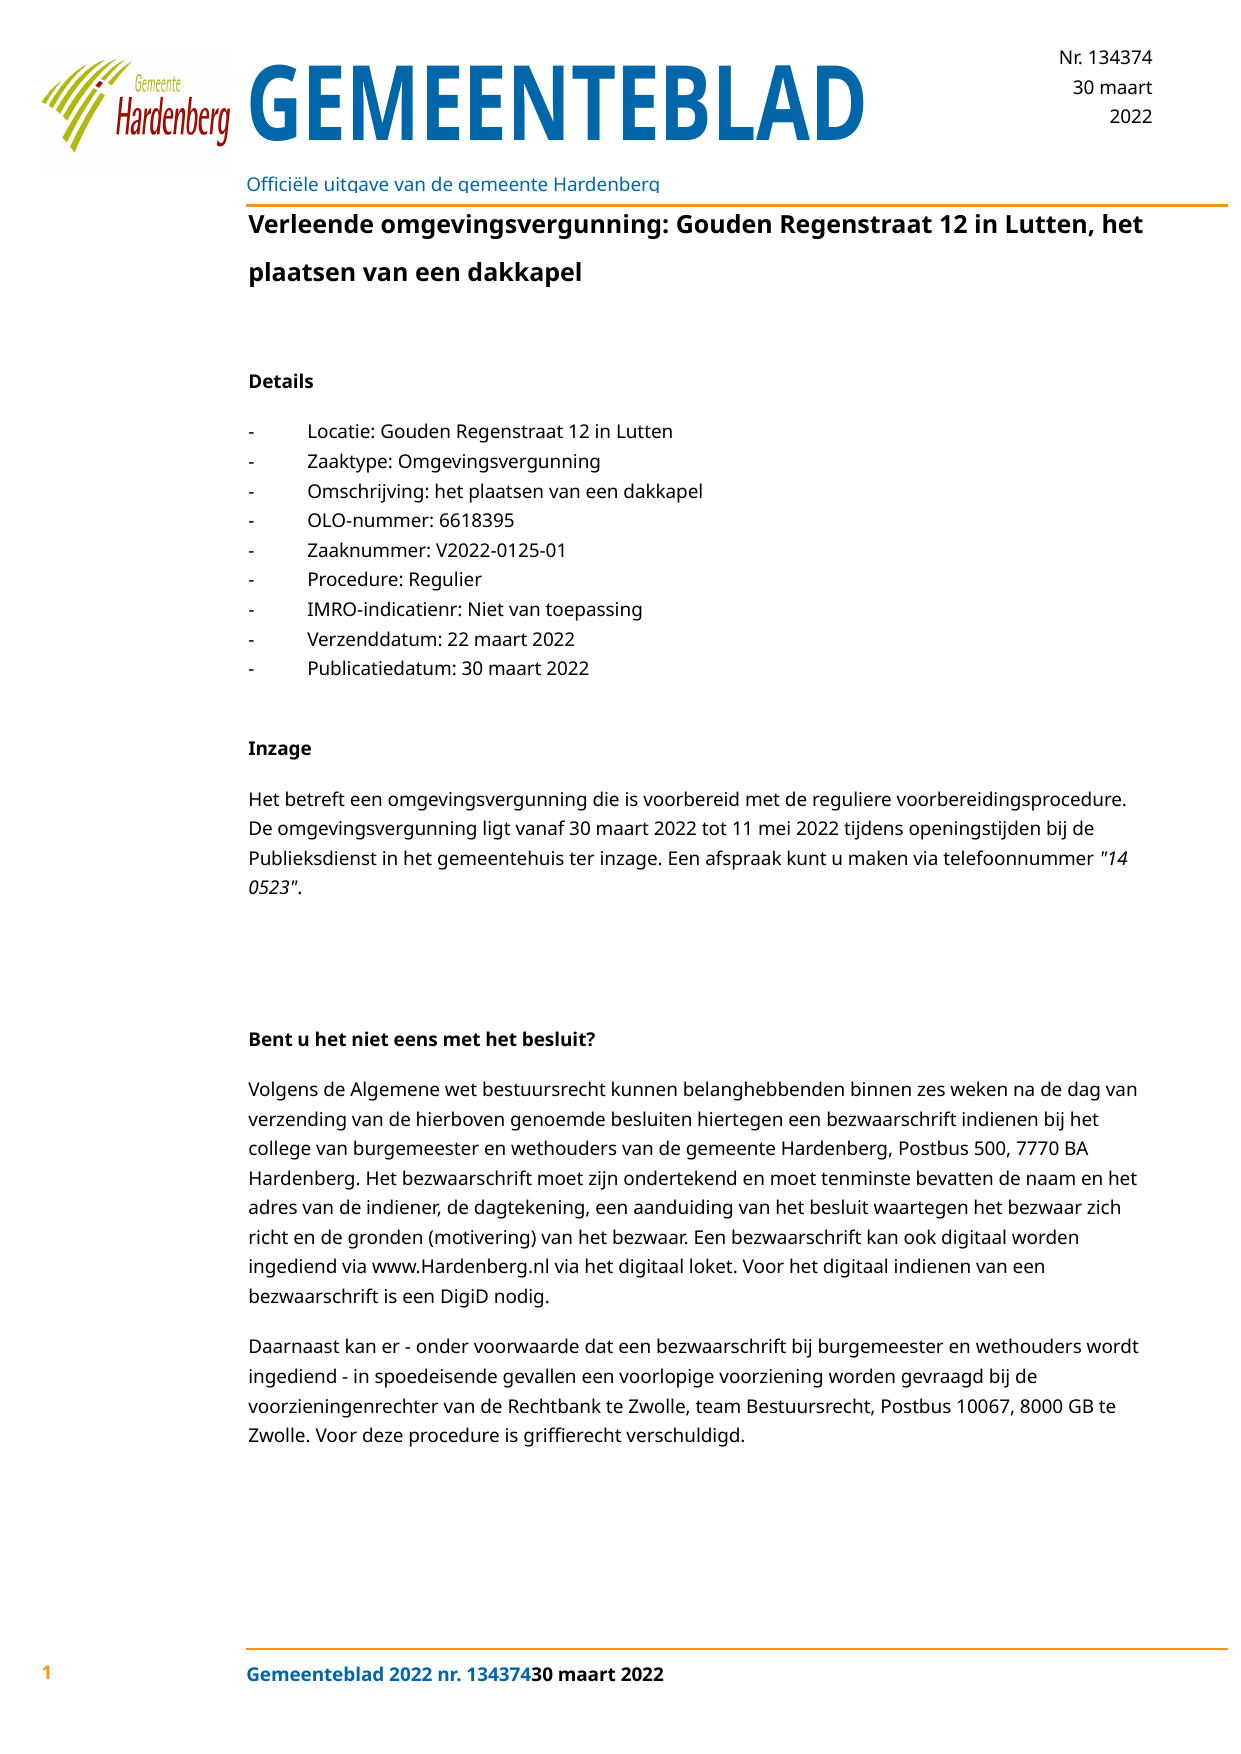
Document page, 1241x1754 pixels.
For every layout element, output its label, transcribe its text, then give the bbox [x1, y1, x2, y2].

text Verleende omgevingsvergunning: Gouden Regenstraat 12 in Lutten, het plaatsen van een dakkapel [248, 207, 1152, 288]
list Verzenddatum: 22 maart 2022 [248, 626, 1152, 652]
list Procedure: Regulier [248, 567, 1152, 592]
list Zaaktype: Omgevingsvergunning [248, 448, 1152, 474]
text Het betreft een omgevingsvergunning die is voorbereid met de reguliere voorbereidingsprocedure. De omgevingsvergunning ligt vanaf 30 maart 2022 tot 11 mei 2022 tijdens openingstijden bij de Publieksdienst in het gemeentehuis ter inzage. Een afspraak kunt u maken via telefoonnummer "14 0523". [248, 786, 1152, 900]
picture [41, 47, 231, 172]
text Volgens de Algemene wet bestuursrecht kunnen belanghebbenden binnen zes weken na de dag van verzending van de hierboven genoemde besluiten hiertegen een bezwaarschrift indienen bij het college van burgemeester en wethouders van de gemeente Hardenberg, Postbus 500, 7770 BA Hardenberg. Het bezwaarschrift moet zijn ondertekend en moet tenminste bevatten de naam en het adres van de indiener, de dagtekening, een aanduiding van het besluit waartegen het bezwaar zich richt en de gronden (motivering) van het bezwaar. Een bezwaarschrift kan ook digitaal worden ingediend via www.Hardenberg.nl via het digitaal loket. Voor het digitaal indienen van een bezwaarschrift is een DigiD nodig. [248, 1076, 1152, 1309]
list Locatie: Gouden Regenstraat 12 in Lutten [248, 419, 1152, 444]
list IMRO-indicatienr: Niet van toepassing [248, 596, 1152, 622]
text Bent u het niet eens met het besluit? [248, 1026, 1152, 1052]
list Omschrijving: het plaatsen van een dakkapel [248, 478, 1152, 504]
list Zaaknummer: V2022-0125-01 [248, 537, 1152, 563]
text Inzage [248, 735, 1152, 761]
text Daarnaast kan er - onder voorwaarde dat een bezwaarschrift bij burgemeester en wethouders wordt ingediend - in spoedeisende gevallen een voorlopige voorziening worden gevraagd bij de voorzieningenrechter van de Rechtbank te Zwolle, team Bestuursrecht, Postbus 10067, 8000 GB te Zwolle. Voor deze procedure is griffierecht verschuldigd. [248, 1334, 1152, 1448]
list Publicatiedatum: 30 maart 2022 [248, 655, 1152, 681]
text Details [248, 368, 1152, 394]
list OLO-nummer: 6618395 [248, 507, 1152, 533]
